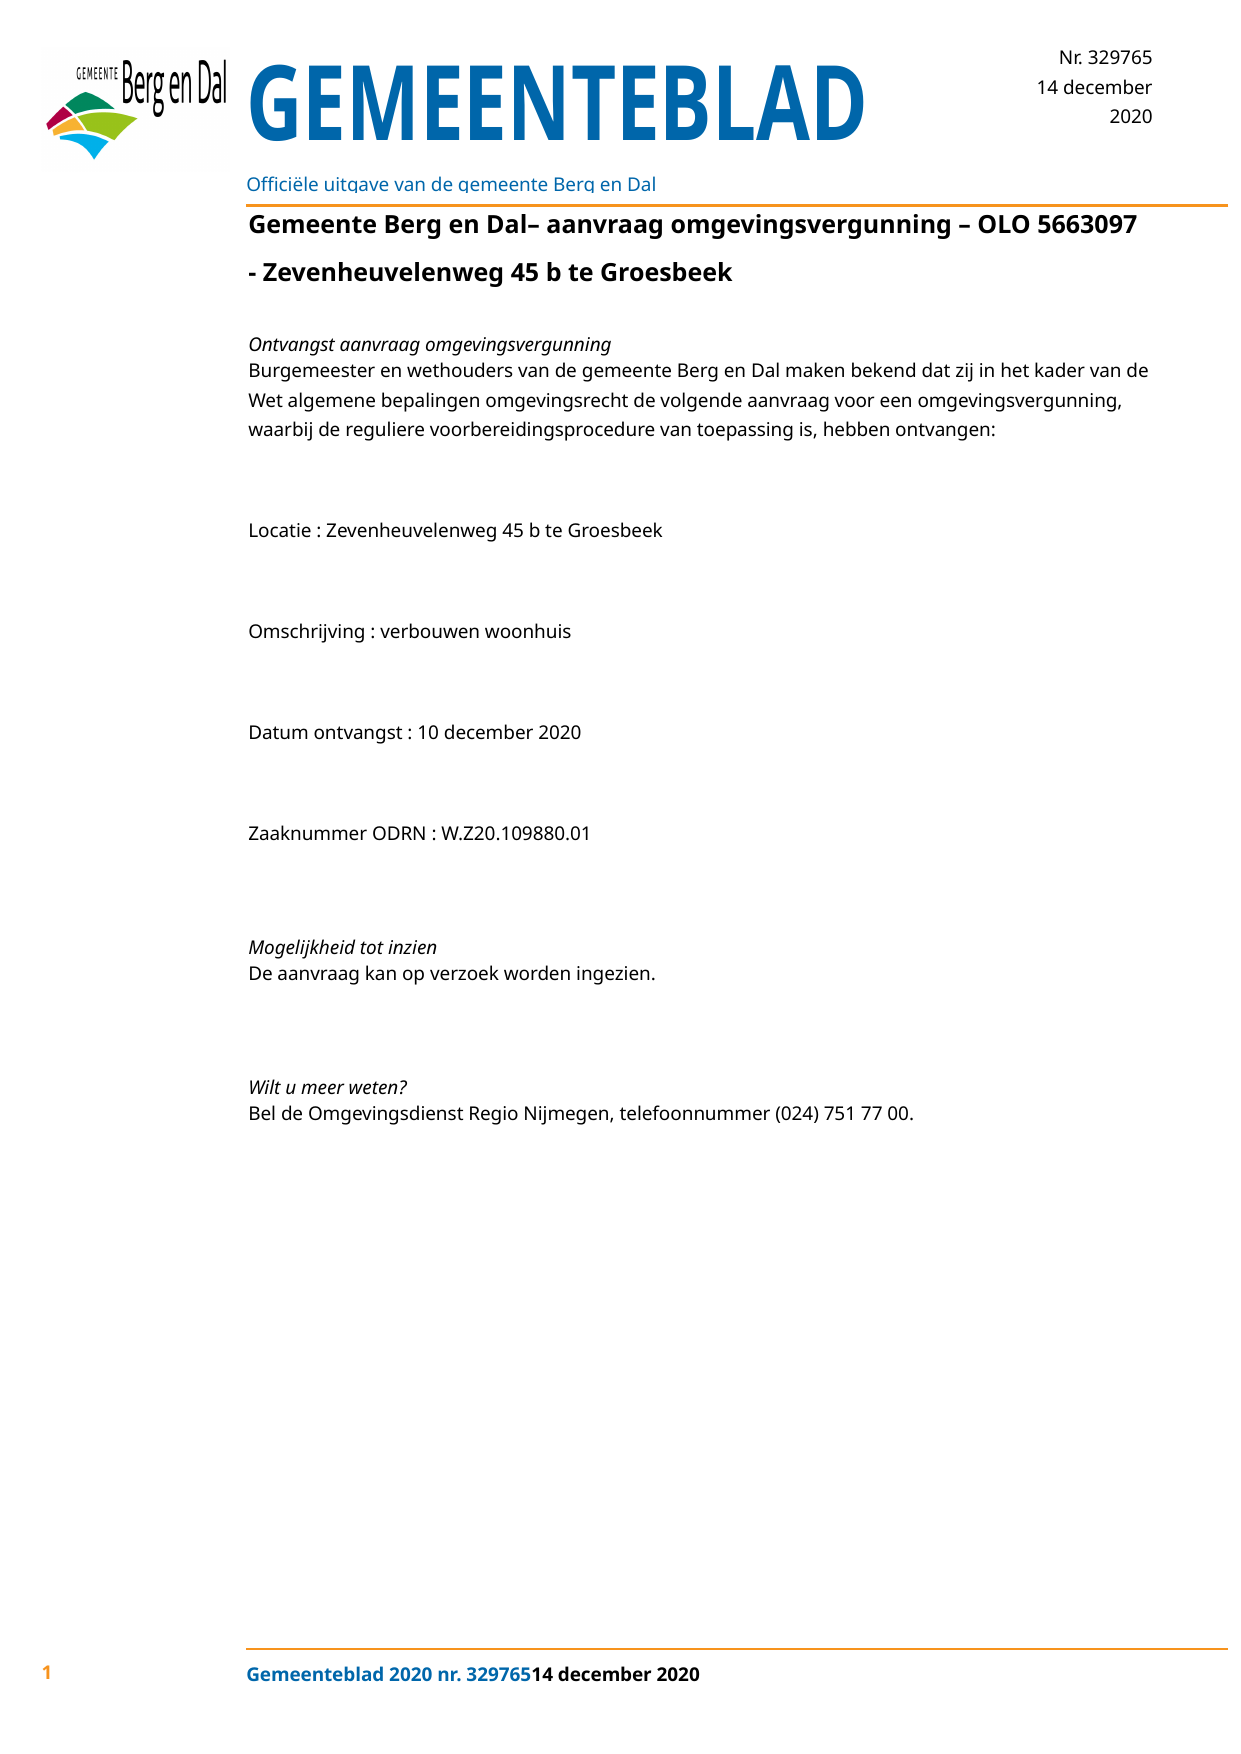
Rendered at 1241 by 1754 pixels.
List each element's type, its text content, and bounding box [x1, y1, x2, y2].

text Omschrijving : verbouwen woonhuis [248, 618, 1152, 644]
text De aanvraag kan op verzoek worden ingezien. [248, 960, 1152, 986]
text Zaaknummer ODRN : W.Z20.109880.01 [248, 820, 1152, 845]
text Mogelijkheid tot inzien [248, 934, 1152, 960]
text Datum ontvangst : 10 december 2020 [248, 719, 1152, 744]
text Gemeente Berg en Dal– aanvraag omgevingsvergunning – OLO 5663097 - Zevenheuvelenweg 45 b te Groesbeek [248, 207, 1152, 288]
text Locatie : Zevenheuvelenweg 45 b te Groesbeek [248, 517, 1152, 543]
text Wilt u meer weten? [248, 1074, 1152, 1100]
text Ontvangst aanvraag omgevingsvergunning [248, 331, 1152, 357]
text Burgemeester en wethouders van de gemeente Berg en Dal maken bekend dat zij in het kader van de Wet algemene bepalingen omgevingsrecht de volgende aanvraag voor een omgevingsvergunning, waarbij de reguliere voorbereidingsprocedure van toepassing is, hebben ontvangen: [248, 357, 1152, 442]
text Bel de Omgevingsdienst Regio Nijmegen, telefoonnummer (024) 751 77 00. [248, 1100, 1152, 1126]
picture [41, 47, 231, 172]
